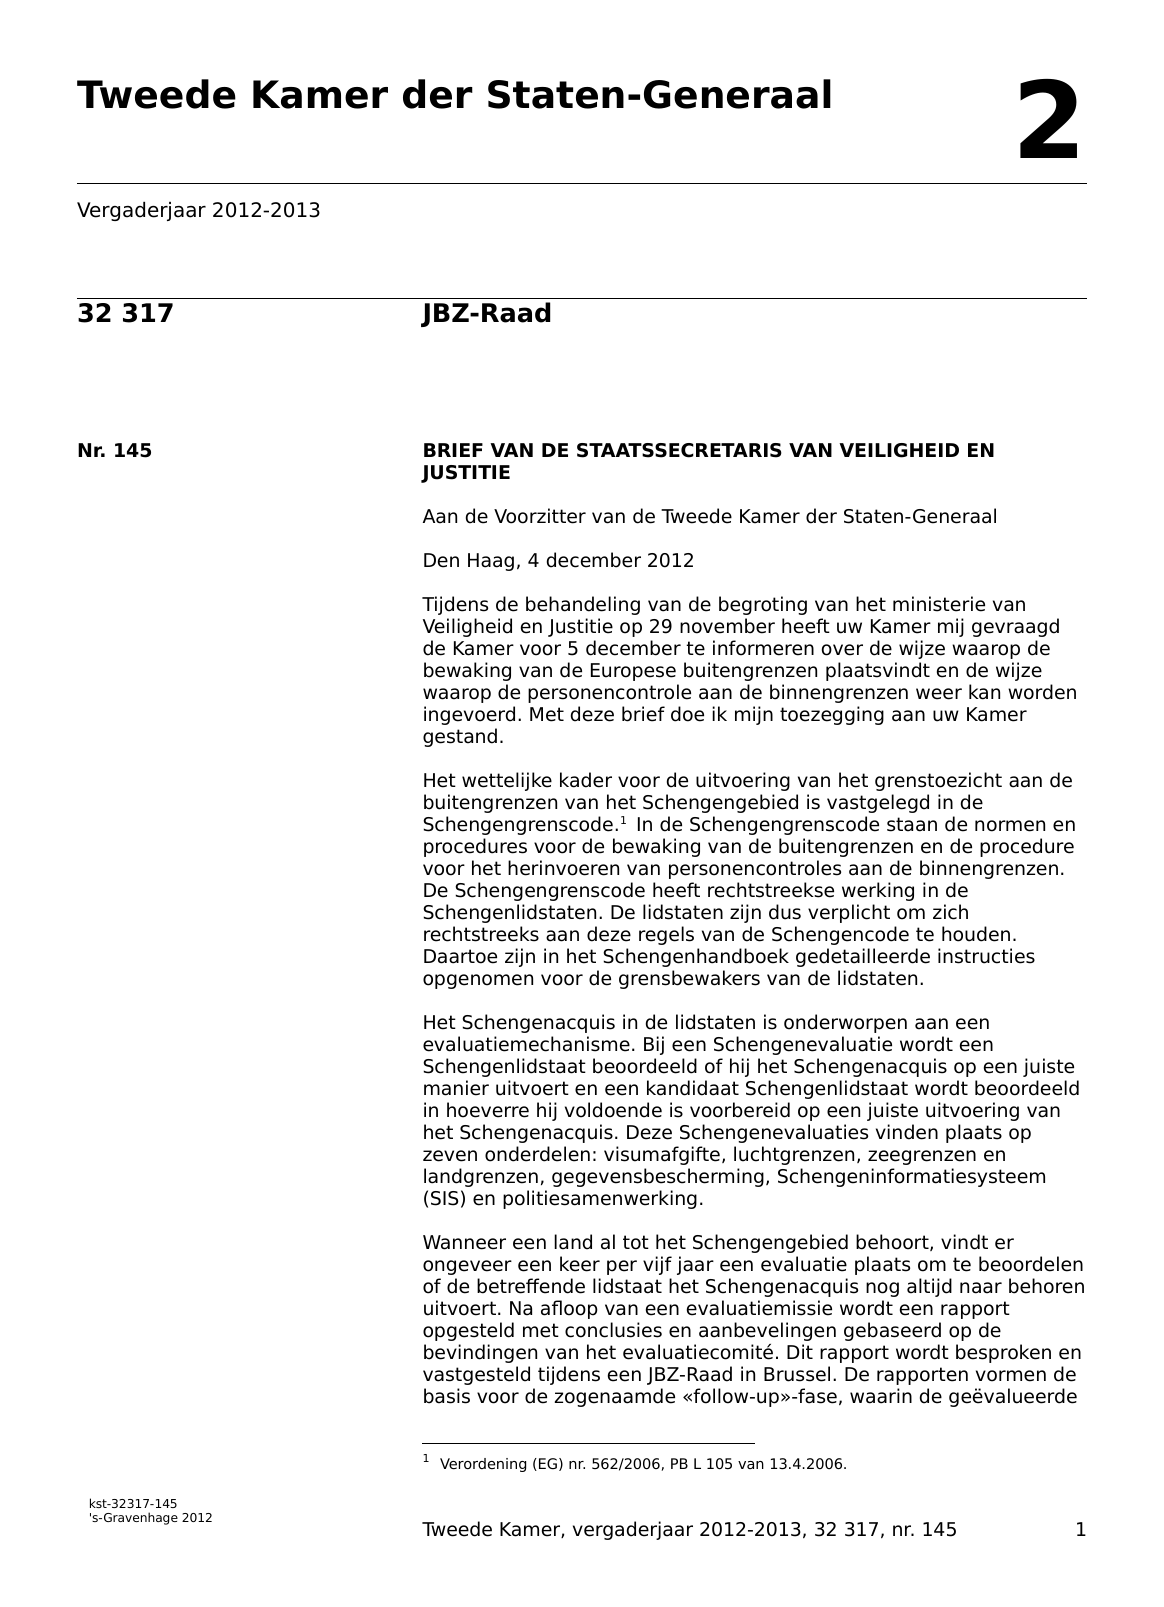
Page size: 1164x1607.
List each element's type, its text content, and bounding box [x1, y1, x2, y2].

text Het Schengenacquis in de lidstaten is onderworpen aan een evaluatiemechanisme. Bij een Schengenevaluatie wordt een Schengenlidstaat beoordeeld of hij het Schengenacquis op een juiste manier uitvoert en een kandidaat Schengenlidstaat wordt beoordeeld in hoeverre hij voldoende is voorbereid op een juiste uitvoering van het Schengenacquis. Deze Schengenevaluaties vinden plaats op zeven onderdelen: visumafgifte, luchtgrenzen, zeegrenzen en landgrenzen, gegevensbescherming, Schengeninformatiesysteem (SIS) en politiesamenwerking. [422, 1012, 1087, 1210]
text 's-Gravenhage 2012 [88, 1511, 323, 1525]
table_cell Vergaderjaar 2012-2013 [77, 184, 1087, 298]
subtitle Nr. 145 BRIEF VAN DE STAATSSECRETARIS VAN VEILIGHEID EN JUSTITIE [77, 440, 1087, 484]
text Het wettelijke kader voor de uitvoering van het grenstoezicht aan de buitengrenzen van het Schengengebied is vastgelegd in de Schengengrenscode. In de Schengengrenscode staan de normen en procedures voor de bewaking van de buitengrenzen en de procedure voor het herinvoeren van personencontroles aan de binnengrenzen. De Schengengrenscode heeft rechtstreekse werking in de Schengenlidstaten. De lidstaten zijn dus verplicht om zich rechtstreeks aan deze regels van de Schengencode te houden. Daartoe zijn in het Schengenhandboek gedetailleerde instructies opgenomen voor de grensbewakers van de lidstaten. [422, 770, 1087, 990]
text Den Haag, 4 december 2012 [422, 550, 1087, 572]
text Wanneer een land al tot het Schengengebied behoort, vindt er ongeveer een keer per vijf jaar een evaluatie plaats om te beoordelen of de betreffende lidstaat het Schengenacquis nog altijd naar behoren uitvoert. Na afloop van een evaluatiemissie wordt een rapport opgesteld met conclusies en aanbevelingen gebaseerd op de bevindingen van het evaluatiecomité. Dit rapport wordt besproken en vastgesteld tijdens een JBZ-Raad in Brussel. De rapporten vormen de basis voor de zogenaamde «follow-up»-fase, waarin de geëvalueerde [422, 1232, 1087, 1408]
text Verordening (EG) nr. 562/2006, PB L 105 van 13.4.2006. [422, 1452, 1087, 1474]
text kst-32317-145 [88, 1497, 323, 1511]
table_header 2 [886, 59, 1087, 183]
table_header Tweede Kamer der Staten-Generaal [77, 59, 886, 183]
text Tijdens de behandeling van de begroting van het ministerie van Veiligheid en Justitie op 29 november heeft uw Kamer mij gevraagd de Kamer voor 5 december te informeren over de wijze waarop de bewaking van de Europese buitengrenzen plaatsvindt en de wijze waarop de personencontrole aan de binnengrenzen weer kan worden ingevoerd. Met deze brief doe ik mijn toezegging aan uw Kamer gestand. [422, 594, 1087, 748]
text Aan de Voorzitter van de Tweede Kamer der Staten-Generaal [422, 506, 1087, 528]
subtitle 32 317 JBZ-Raad [77, 299, 1087, 329]
